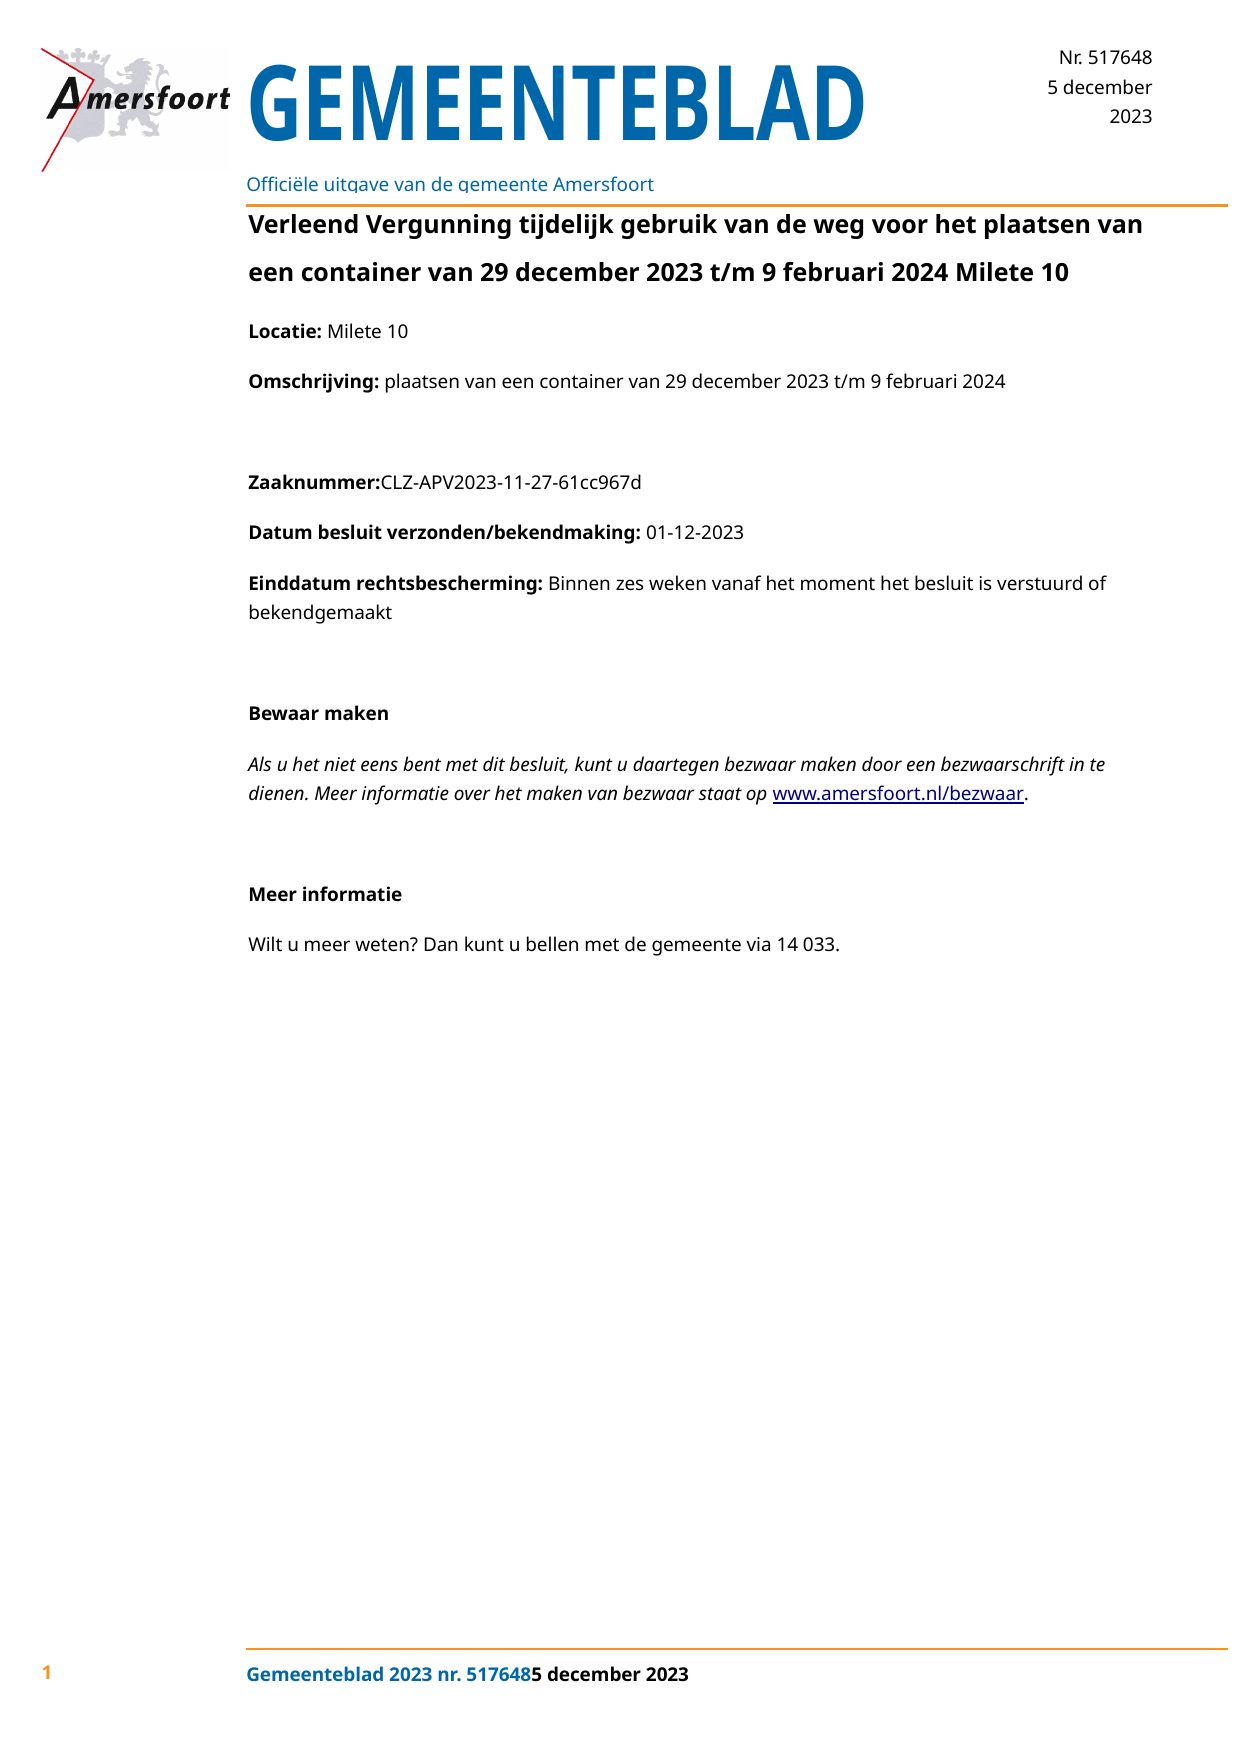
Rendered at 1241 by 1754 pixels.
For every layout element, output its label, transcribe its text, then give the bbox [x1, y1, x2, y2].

text Verleend Vergunning tijdelijk gebruik van de weg voor het plaatsen van een container van 29 december 2023 t/m 9 februari 2024 Milete 10 [248, 207, 1152, 288]
picture [41, 47, 231, 172]
text Meer informatie [248, 881, 1152, 907]
text Bewaar maken [248, 700, 1152, 726]
text Einddatum rechtsbescherming: Binnen zes weken vanaf het moment het besluit is verstuurd of bekendgemaakt [248, 570, 1152, 625]
text Omschrijving: plaatsen van een container van 29 december 2023 t/m 9 februari 2024 [248, 368, 1152, 394]
text Als u het niet eens bent met dit besluit, kunt u daartegen bezwaar maken door een bezwaarschrift in te dienen. Meer informatie over het maken van bezwaar staat op www.amersfoort.nl/bezwaar. [248, 751, 1152, 806]
text Zaaknummer:CLZ-APV2023-11-27-61cc967d [248, 469, 1152, 495]
text Datum besluit verzonden/bekendmaking: 01-12-2023 [248, 519, 1152, 545]
text Wilt u meer weten? Dan kunt u bellen met de gemeente via 14 033. [248, 932, 1152, 957]
text Locatie: Milete 10 [248, 318, 1152, 344]
